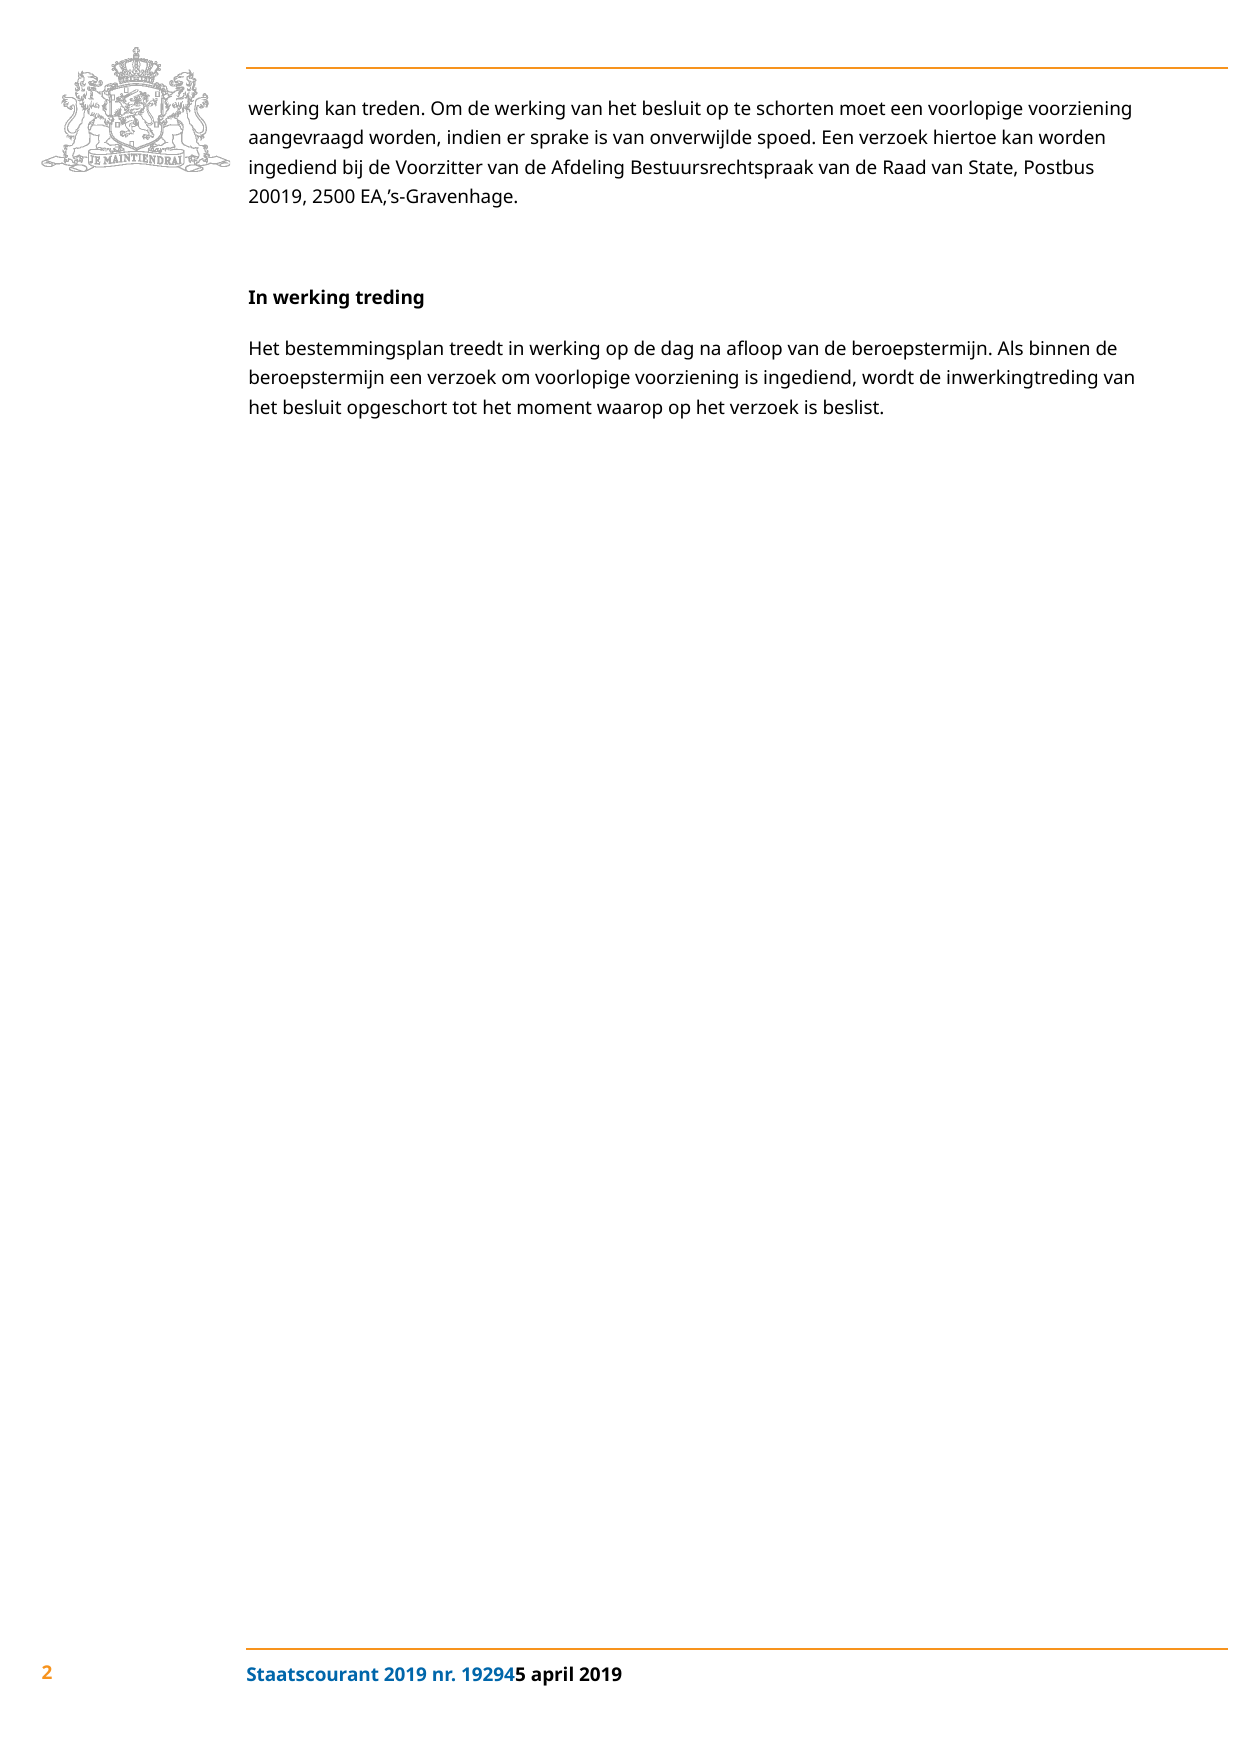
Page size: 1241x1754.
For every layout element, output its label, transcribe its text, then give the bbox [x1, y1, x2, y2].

text werking kan treden. Om de werking van het besluit op te schorten moet een voorlopige voorziening aangevraagd worden, indien er sprake is van onverwijlde spoed. Een verzoek hiertoe kan worden ingediend bij de Voorzitter van de Afdeling Bestuursrechtspraak van de Raad van State, Postbus 20019, 2500 EA,’s-Gravenhage. [248, 95, 1152, 209]
text In werking treding [248, 284, 1152, 310]
text Het bestemmingsplan treedt in werking op de dag na afloop van de beroepstermijn. Als binnen de beroepstermijn een verzoek om voorlopige voorziening is ingediend, wordt de inwerkingtreding van het besluit opgeschort tot het moment waarop op het verzoek is beslist. [248, 335, 1152, 420]
picture [41, 47, 231, 172]
